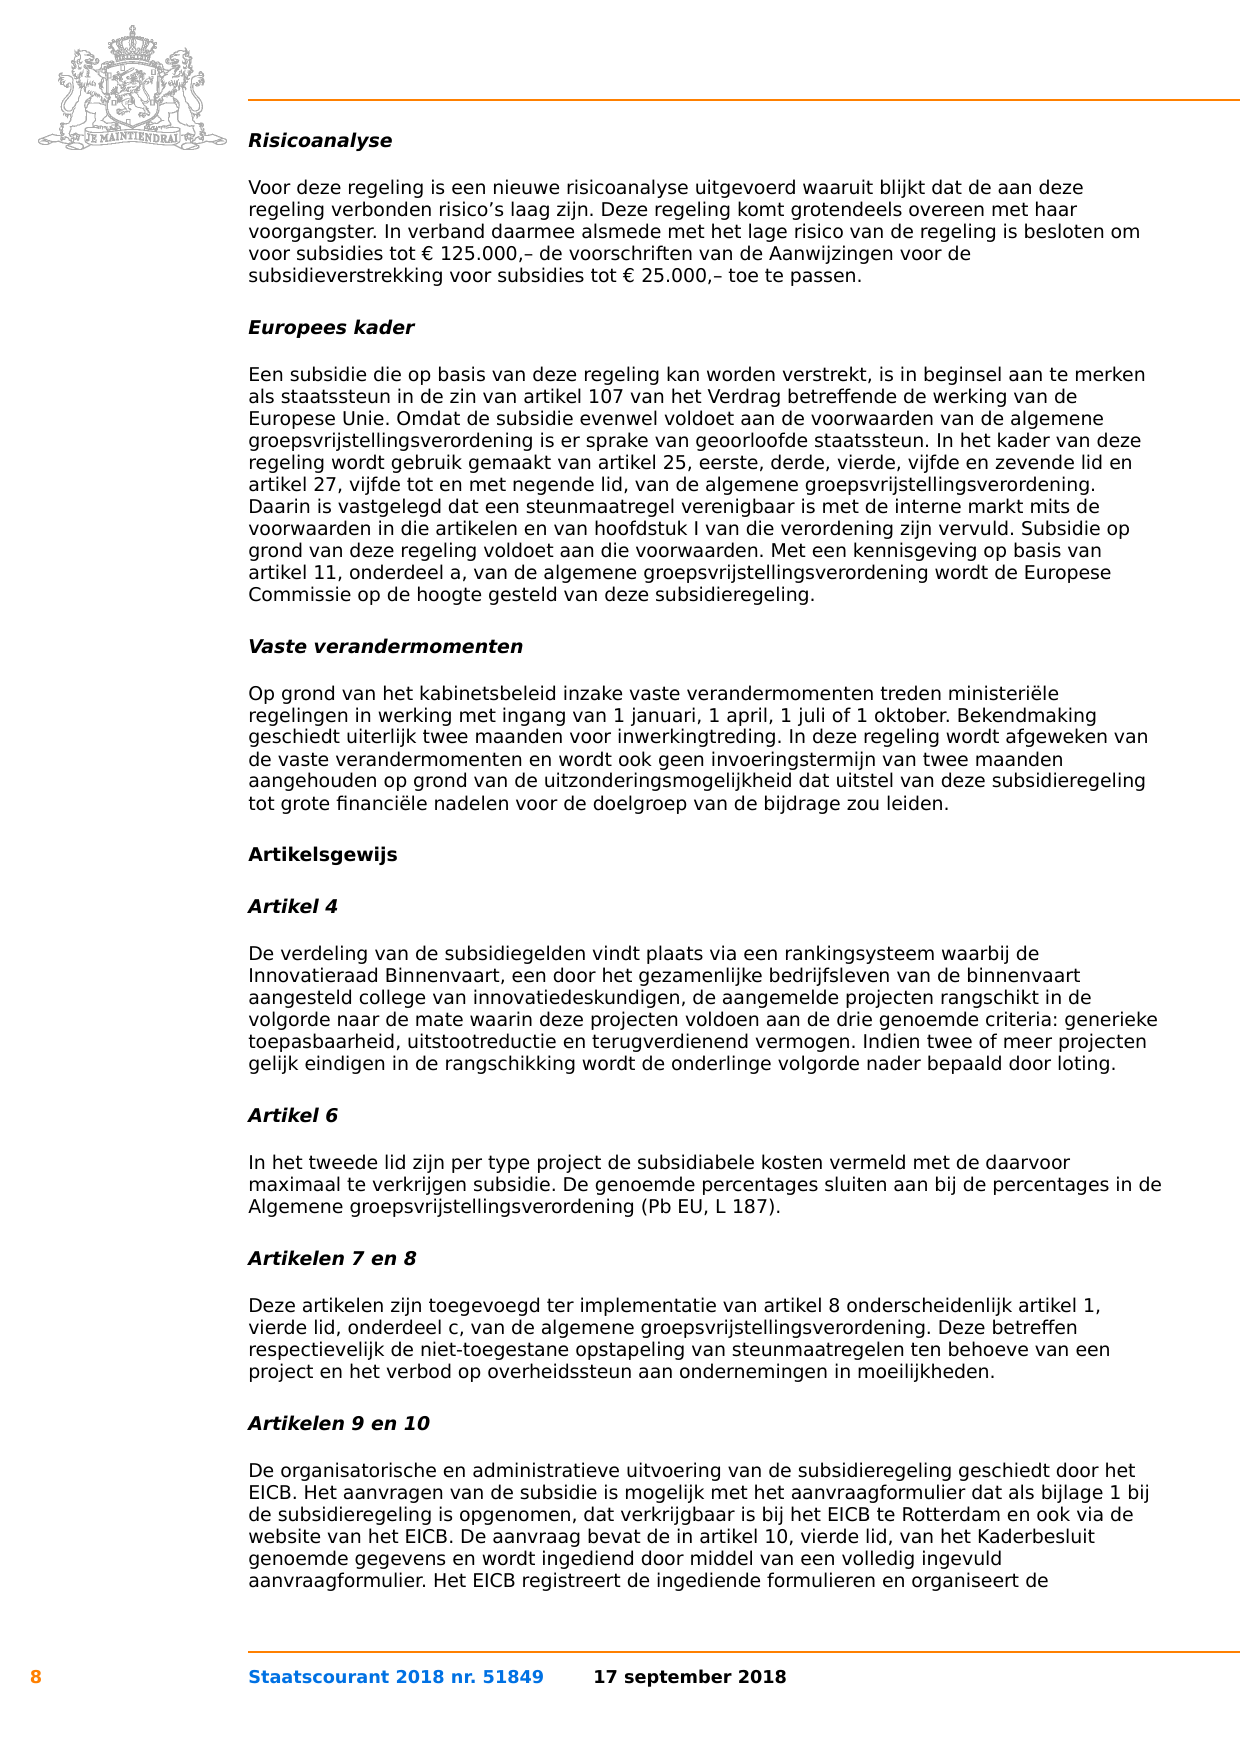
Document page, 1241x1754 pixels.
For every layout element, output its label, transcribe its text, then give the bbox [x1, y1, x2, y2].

text De verdeling van de subsidiegelden vindt plaats via een rankingsysteem waarbij de Innovatieraad Binnenvaart, een door het gezamenlijke bedrijfsleven van de binnenvaart aangesteld college van innovatiedeskundigen, de aangemelde projecten rangschikt in de volgorde naar de mate waarin deze projecten voldoen aan de drie genoemde criteria: generieke toepasbaarheid, uitstootreductie en terugverdienend vermogen. Indien twee of meer projecten gelijk eindigen in de rangschikking wordt de onderlinge volgorde nader bepaald door loting. [248, 943, 1163, 1075]
subtitle Vaste verandermomenten [248, 636, 1163, 657]
text Deze artikelen zijn toegevoegd ter implementatie van artikel 8 onderscheidenlijk artikel 1, vierde lid, onderdeel c, van de algemene groepsvrijstellingsverordening. Deze betreffen respectievelijk de niet-toegestane opstapeling van steunmaatregelen ten behoeve van een project en het verbod op overheidssteun aan ondernemingen in moeilijkheden. [248, 1295, 1163, 1383]
subtitle Artikel 6 [248, 1105, 1163, 1127]
subtitle Artikel 4 [248, 896, 1163, 918]
text In het tweede lid zijn per type project de subsidiabele kosten vermeld met de daarvoor maximaal te verkrijgen subsidie. De genoemde percentages sluiten aan bij de percentages in de Algemene groepsvrijstellingsverordening (Pb EU, L 187). [248, 1152, 1163, 1218]
picture [38, 25, 227, 150]
text Voor deze regeling is een nieuwe risicoanalyse uitgevoerd waaruit blijkt dat de aan deze regeling verbonden risico’s laag zijn. Deze regeling komt grotendeels overeen met haar voorgangster. In verband daarmee alsmede met het lage risico van de regeling is besloten om voor subsidies tot € 125.000,– de voorschriften van de Aanwijzingen voor de subsidieverstrekking voor subsidies tot € 25.000,– toe te passen. [248, 177, 1163, 287]
text Een subsidie die op basis van deze regeling kan worden verstrekt, is in beginsel aan te merken als staatssteun in de zin van artikel 107 van het Verdrag betreffende de werking van de Europese Unie. Omdat de subsidie evenwel voldoet aan de voorwaarden van de algemene groepsvrijstellingsverordening is er sprake van geoorloofde staatssteun. In het kader van deze regeling wordt gebruik gemaakt van artikel 25, eerste, derde, vierde, vijfde en zevende lid en artikel 27, vijfde tot en met negende lid, van de algemene groepsvrijstellingsverordening. Daarin is vastgelegd dat een steunmaatregel verenigbaar is met de interne markt mits de voorwaarden in die artikelen en van hoofdstuk I van die verordening zijn vervuld. Subsidie op grond van deze regeling voldoet aan die voorwaarden. Met een kennisgeving op basis van artikel 11, onderdeel a, van de algemene groepsvrijstellingsverordening wordt de Europese Commissie op de hoogte gesteld van deze subsidieregeling. [248, 364, 1163, 606]
subtitle Artikelen 9 en 10 [248, 1413, 1163, 1435]
subtitle Artikelen 7 en 8 [248, 1248, 1163, 1270]
subtitle Artikelsgewijs [248, 844, 1163, 866]
subtitle Risicoanalyse [248, 130, 1163, 152]
text Op grond van het kabinetsbeleid inzake vaste verandermomenten treden ministeriële regelingen in werking met ingang van 1 januari, 1 april, 1 juli of 1 oktober. Bekendmaking geschiedt uiterlijk twee maanden voor inwerkingtreding. In deze regeling wordt afgeweken van de vaste verandermomenten en wordt ook geen invoeringstermijn van twee maanden aangehouden op grond van de uitzonderingsmogelijkheid dat uitstel van deze subsidieregeling tot grote financiële nadelen voor de doelgroep van de bijdrage zou leiden. [248, 682, 1163, 814]
subtitle Europees kader [248, 317, 1163, 339]
text De organisatorische en administratieve uitvoering van de subsidieregeling geschiedt door het EICB. Het aanvragen van de subsidie is mogelijk met het aanvraagformulier dat als bijlage 1 bij de subsidieregeling is opgenomen, dat verkrijgbaar is bij het EICB te Rotterdam en ook via de website van het EICB. De aanvraag bevat de in artikel 10, vierde lid, van het Kaderbesluit genoemde gegevens en wordt ingediend door middel van een volledig ingevuld aanvraagformulier. Het EICB registreert de ingediende formulieren en organiseert de [248, 1460, 1163, 1592]
